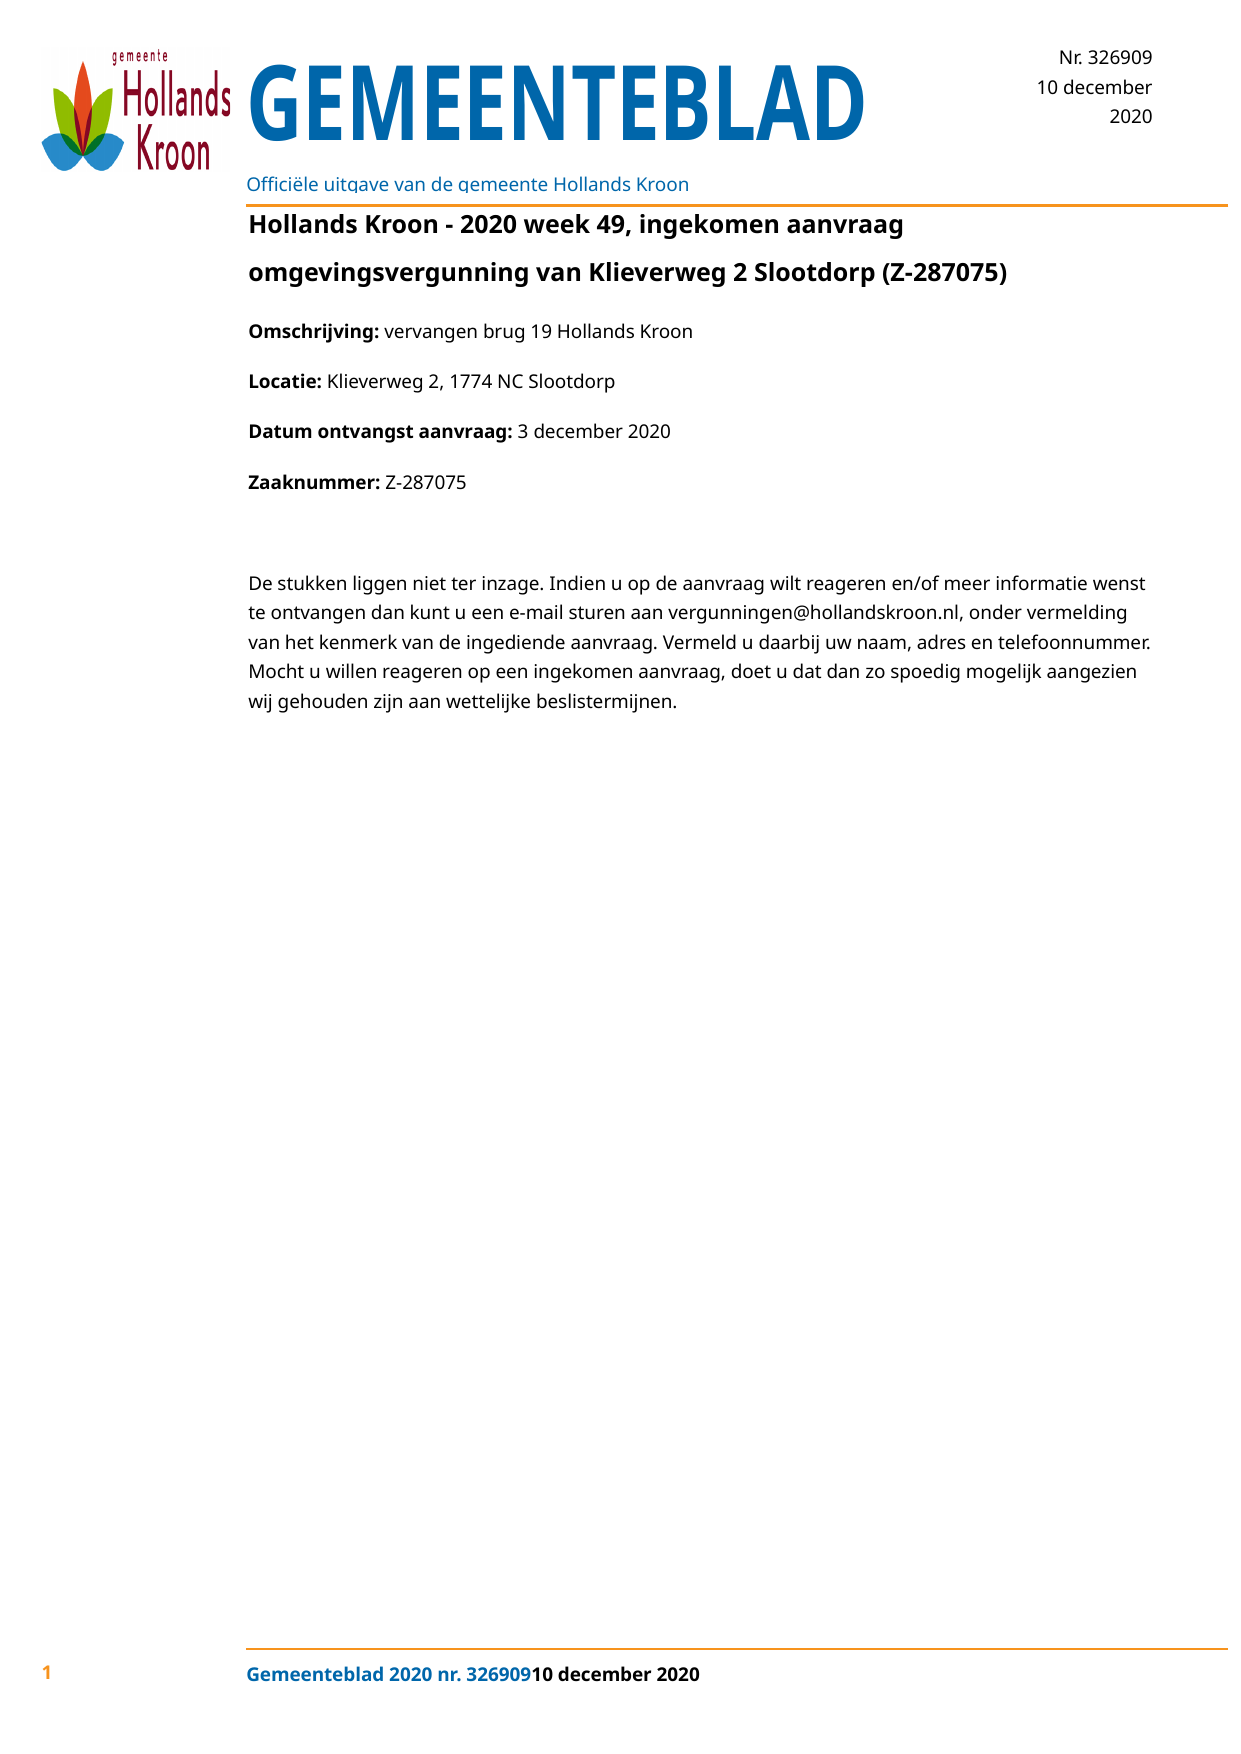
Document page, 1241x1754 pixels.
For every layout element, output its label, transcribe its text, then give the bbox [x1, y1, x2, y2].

text Datum ontvangst aanvraag: 3 december 2020 [248, 419, 1152, 444]
text Omschrijving: vervangen brug 19 Hollands Kroon [248, 318, 1152, 344]
text Locatie: Klieverweg 2, 1774 NC Slootdorp [248, 368, 1152, 394]
text De stukken liggen niet ter inzage. Indien u op de aanvraag wilt reageren en/of meer informatie wenst te ontvangen dan kunt u een e-mail sturen aan vergunningen@hollandskroon.nl, onder vermelding van het kenmerk van de ingediende aanvraag. Vermeld u daarbij uw naam, adres en telefoonnummer. Mocht u willen reageren op een ingekomen aanvraag, doet u dat dan zo spoedig mogelijk aangezien wij gehouden zijn aan wettelijke beslistermijnen. [248, 570, 1152, 714]
text Zaaknummer: Z-287075 [248, 469, 1152, 495]
picture [41, 47, 231, 172]
text Hollands Kroon - 2020 week 49, ingekomen aanvraag omgevingsvergunning van Klieverweg 2 Slootdorp (Z-287075) [248, 207, 1152, 288]
